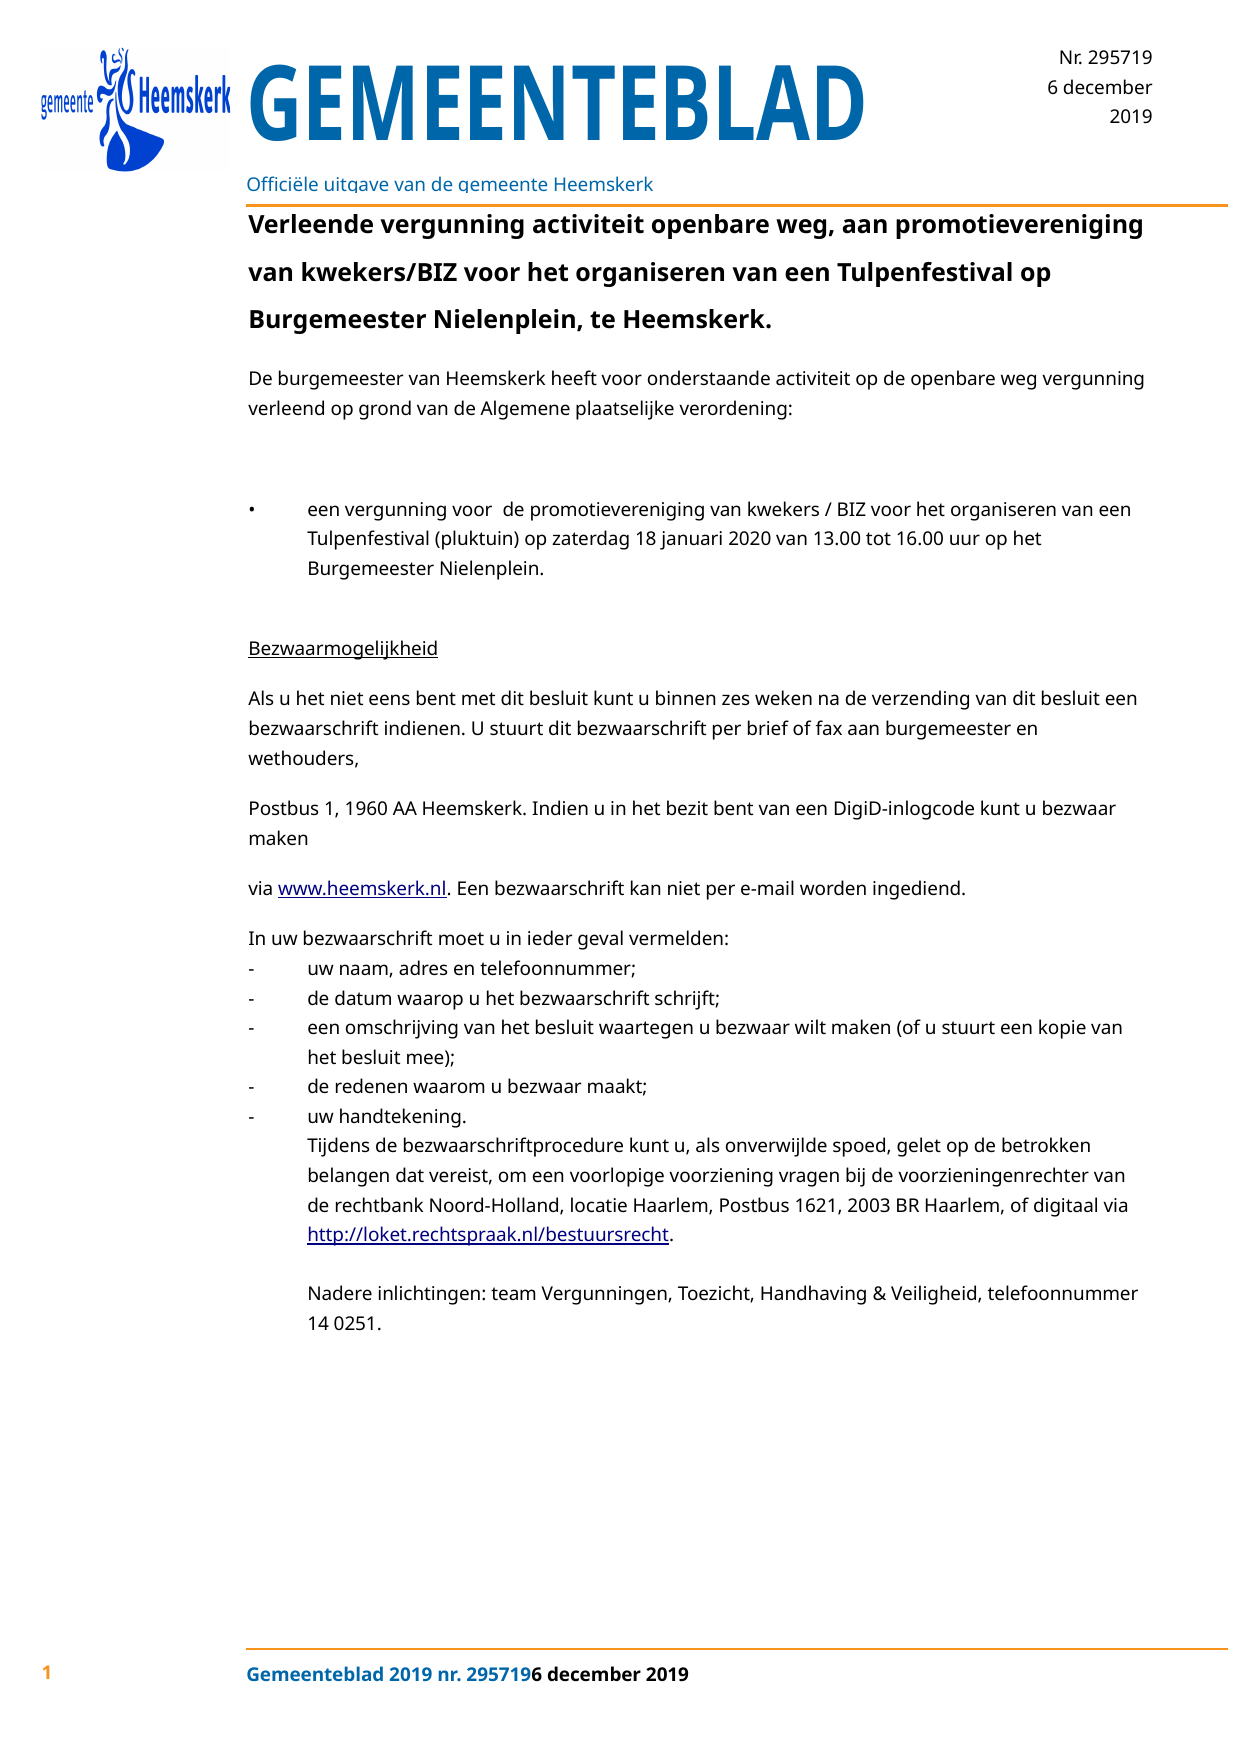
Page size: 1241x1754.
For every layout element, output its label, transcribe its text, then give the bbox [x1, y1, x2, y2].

text Postbus 1, 1960 AA Heemskerk. Indien u in het bezit bent van een DigiD-inlogcode kunt u bezwaar maken [248, 795, 1152, 850]
text Verleende vergunning activiteit openbare weg, aan promotievereniging van kwekers/BIZ voor het organiseren van een Tulpenfestival op Burgemeester Nielenplein, te Heemskerk. [248, 207, 1152, 336]
list uw naam, adres en telefoonnummer; [248, 955, 1152, 981]
text Bezwaarmogelijkheid [248, 635, 1152, 661]
text De burgemeester van Heemskerk heeft voor onderstaande activiteit op de openbare weg vergunning verleend op grond van de Algemene plaatselijke verordening: [248, 366, 1152, 421]
text via www.heemskerk.nl. Een bezwaarschrift kan niet per e-mail worden ingediend. [248, 875, 1152, 901]
list Tijdens de bezwaarschriftprocedure kunt u, als onverwijlde spoed, gelet op de betrokken belangen dat vereist, om een voorlopige voorziening vragen bij de voorzieningenrechter van de rechtbank Noord-Holland, locatie Haarlem, Postbus 1621, 2003 BR Haarlem, of digitaal via http://loket.rechtspraak.nl/bestuursrecht. [248, 1133, 1152, 1247]
list 14 0251. [248, 1310, 1152, 1336]
list een vergunning voor de promotievereniging van kwekers / BIZ voor het organiseren van een Tulpenfestival (pluktuin) op zaterdag 18 januari 2020 van 13.00 tot 16.00 uur op het Burgemeester Nielenplein. [248, 496, 1152, 581]
picture [41, 47, 231, 172]
text In uw bezwaarschrift moet u in ieder geval vermelden: [248, 926, 1152, 951]
list Nadere inlichtingen: team Vergunningen, Toezicht, Handhaving & Veiligheid, telefoonnummer [248, 1281, 1152, 1306]
list een omschrijving van het besluit waartegen u bezwaar wilt maken (of u stuurt een kopie van het besluit mee); [248, 1014, 1152, 1069]
list de redenen waarom u bezwaar maakt; [248, 1073, 1152, 1099]
list de datum waarop u het bezwaarschrift schrijft; [248, 985, 1152, 1010]
list uw handtekening. [248, 1103, 1152, 1129]
text Als u het niet eens bent met dit besluit kunt u binnen zes weken na de verzending van dit besluit een bezwaarschrift indienen. U stuurt dit bezwaarschrift per brief of fax aan burgemeester en wethouders, [248, 686, 1152, 770]
